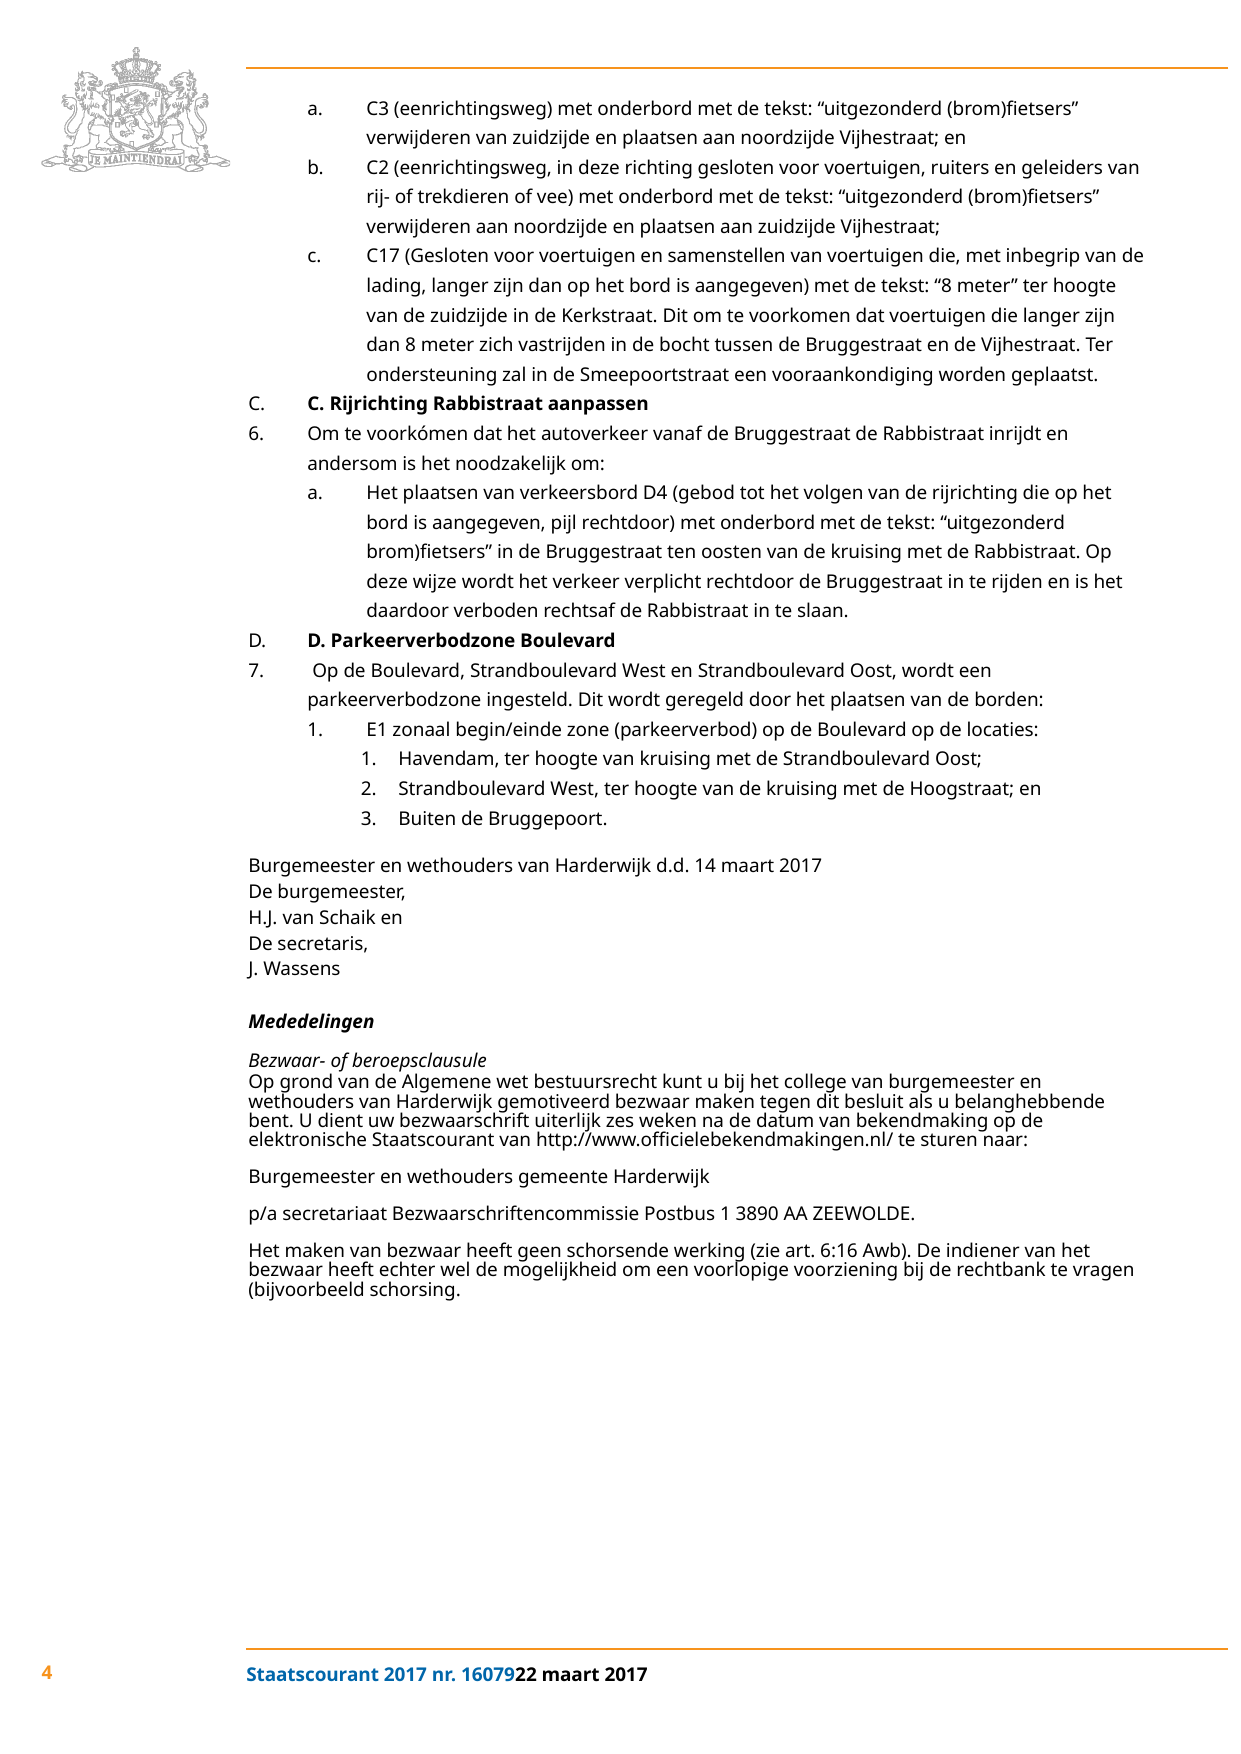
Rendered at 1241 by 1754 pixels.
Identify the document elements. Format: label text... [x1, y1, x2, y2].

text p/a secretariaat Bezwaarschriftencommissie Postbus 1 3890 AA ZEEWOLDE. [248, 1205, 1152, 1224]
picture [41, 47, 231, 172]
text De secretaris, [248, 930, 1152, 956]
list Om te voorkómen dat het autoverkeer vanaf de Bruggestraat de Rabbistraat inrijdt en andersom is het noodzakelijk om: [248, 420, 1152, 476]
text Burgemeester en wethouders gemeente Harderwijk [248, 1168, 1152, 1187]
list D. Parkeerverbodzone Boulevard [248, 627, 1152, 653]
list C3 (eenrichtingsweg) met onderbord met de tekst: “uitgezonderd (brom)fietsers” verwijderen van zuidzijde en plaatsen aan noordzijde Vijhestraat; en [307, 95, 1152, 150]
text Het maken van bezwaar heeft geen schorsende werking (zie art. 6:16 Awb). De indiener van het bezwaar heeft echter wel de mogelijkheid om een voorlopige voorziening bij de rechtbank te vragen (bijvoorbeeld schorsing. [248, 1242, 1152, 1300]
list C17 (Gesloten voor voertuigen en samenstellen van voertuigen die, met inbegrip van de lading, langer zijn dan op het bord is aangegeven) met de tekst: “8 meter” ter hoogte van de zuidzijde in de Kerkstraat. Dit om te voorkomen dat voertuigen die langer zijn dan 8 meter zich vastrijden in de bocht tussen de Bruggestraat en de Vijhestraat. Ter ondersteuning zal in de Smeepoortstraat een vooraankondiging worden geplaatst. [307, 243, 1152, 387]
text De burgemeester, [248, 878, 1152, 904]
text J. Wassens [248, 956, 1152, 981]
list Buiten de Bruggepoort. [361, 805, 1152, 831]
list Het plaatsen van verkeersbord D4 (gebod tot het volgen van de rijrichting die op het bord is aangegeven, pijl rechtdoor) met onderbord met de tekst: “uitgezonderd brom)fietsers” in de Bruggestraat ten oosten van de kruising met de Rabbistraat. Op deze wijze wordt het verkeer verplicht rechtdoor de Bruggestraat in te rijden en is het daardoor verboden rechtsaf de Rabbistraat in te slaan. [307, 479, 1152, 623]
list Op de Boulevard, Strandboulevard West en Strandboulevard Oost, wordt een parkeerverbodzone ingesteld. Dit wordt geregeld door het plaatsen van de borden: [248, 657, 1152, 712]
text Op grond van de Algemene wet bestuursrecht kunt u bij het college van burgemeester en wethouders van Harderwijk gemotiveerd bezwaar maken tegen dit besluit als u belanghebbende bent. U dient uw bezwaarschrift uiterlijk zes weken na de datum van bekendmaking op de elektronische Staatscourant van http://www.officielebekendmakingen.nl/ te sturen naar: [248, 1073, 1152, 1151]
list E1 zonaal begin/einde zone (parkeerverbod) op de Boulevard op de locaties: [307, 716, 1152, 742]
list Havendam, ter hoogte van kruising met de Strandboulevard Oost; [361, 746, 1152, 771]
list Strandboulevard West, ter hoogte van de kruising met de Hoogstraat; en [361, 775, 1152, 801]
text Bezwaar- of beroepsclausule [248, 1048, 1152, 1073]
text H.J. van Schaik en [248, 904, 1152, 930]
text Burgemeester en wethouders van Harderwijk d.d. 14 maart 2017 [248, 853, 1152, 878]
text Mededelingen [248, 1008, 1152, 1034]
list C2 (eenrichtingsweg, in deze richting gesloten voor voertuigen, ruiters en geleiders van rij- of trekdieren of vee) met onderbord met de tekst: “uitgezonderd (brom)fietsers” verwijderen aan noordzijde en plaatsen aan zuidzijde Vijhestraat; [307, 154, 1152, 239]
list C. Rijrichting Rabbistraat aanpassen [248, 391, 1152, 416]
